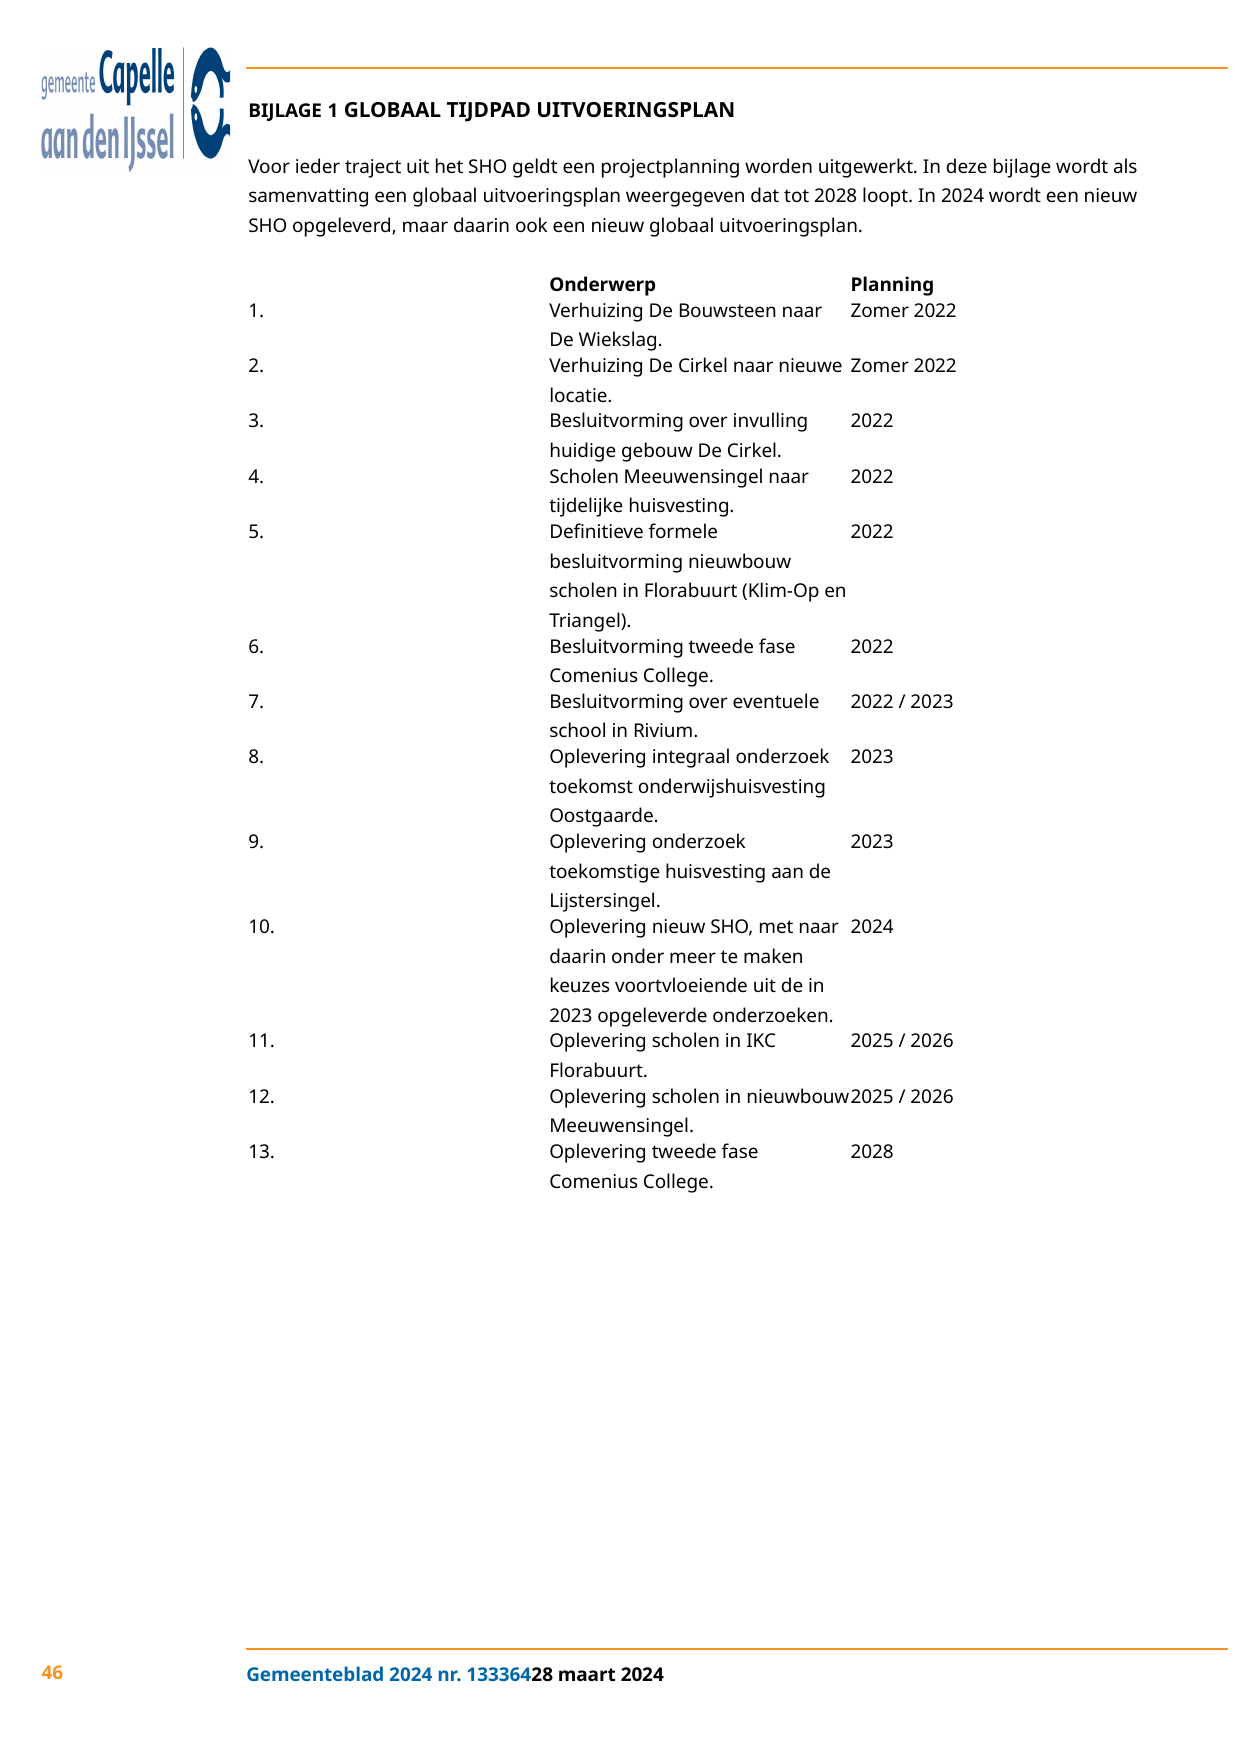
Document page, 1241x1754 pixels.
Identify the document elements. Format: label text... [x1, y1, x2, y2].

text BIJLAGE 1 GLOBAAL TIJDPAD UITVOERINGSPLAN [248, 95, 1152, 123]
table_header Planning [850, 271, 1152, 297]
table_cell Definitieve formele besluitvorming nieuwbouw scholen in Florabuurt (Klim-Op en Triangel). [549, 518, 850, 633]
table_cell Oplevering scholen in IKC Florabuurt. [549, 1028, 850, 1083]
table_cell 2025 / 2026 [850, 1083, 1152, 1138]
table_cell Zomer 2022 [850, 297, 1152, 352]
table_cell 4. [248, 463, 549, 518]
table_cell Zomer 2022 [850, 353, 1152, 408]
table_cell 1. [248, 297, 549, 352]
table_cell Oplevering nieuw SHO, met naar daarin onder meer te maken keuzes voortvloeiende uit de in 2023 opgeleverde onderzoeken. [549, 913, 850, 1028]
table_cell Scholen Meeuwensingel naar tijdelijke huisvesting. [549, 463, 850, 518]
table_cell 2022 / 2023 [850, 688, 1152, 743]
table_cell 2022 [850, 408, 1152, 463]
table_cell 2. [248, 353, 549, 408]
table_cell Besluitvorming over eventuele school in Rivium. [549, 688, 850, 743]
table_cell 10. [248, 913, 549, 1028]
table_cell 2023 [850, 828, 1152, 913]
table_cell 2024 [850, 913, 1152, 1028]
table_cell Oplevering integraal onderzoek toekomst onderwijshuisvesting Oostgaarde. [549, 744, 850, 828]
table_cell 2022 [850, 518, 1152, 633]
table_cell 7. [248, 688, 549, 743]
table_cell 9. [248, 828, 549, 913]
table_cell Oplevering tweede fase Comenius College. [549, 1138, 850, 1194]
text Voor ieder traject uit het SHO geldt een projectplanning worden uitgewerkt. In deze bijlage wordt als samenvatting een globaal uitvoeringsplan weergegeven dat tot 2028 loopt. In 2024 wordt een nieuw SHO opgeleverd, maar daarin ook een nieuw globaal uitvoeringsplan. [248, 153, 1152, 238]
table_cell 2022 [850, 463, 1152, 518]
table_cell 13. [248, 1138, 549, 1194]
table_cell 2023 [850, 744, 1152, 828]
table_cell 2028 [850, 1138, 1152, 1194]
table_cell 8. [248, 744, 549, 828]
table_cell 3. [248, 408, 549, 463]
table_cell Verhuizing De Cirkel naar nieuwe locatie. [549, 353, 850, 408]
table_cell 2025 / 2026 [850, 1028, 1152, 1083]
table_header [248, 271, 549, 297]
table_cell 11. [248, 1028, 549, 1083]
table_cell Oplevering onderzoek toekomstige huisvesting aan de Lijstersingel. [549, 828, 850, 913]
table_cell Verhuizing De Bouwsteen naar De Wiekslag. [549, 297, 850, 352]
table_cell 2022 [850, 633, 1152, 688]
table_cell Besluitvorming tweede fase Comenius College. [549, 633, 850, 688]
table_cell Oplevering scholen in nieuwbouw Meeuwensingel. [549, 1083, 850, 1138]
table_cell Besluitvorming over invulling huidige gebouw De Cirkel. [549, 408, 850, 463]
table_cell 6. [248, 633, 549, 688]
table_header Onderwerp [549, 271, 850, 297]
picture [41, 47, 231, 172]
table_cell 12. [248, 1083, 549, 1138]
table_cell 5. [248, 518, 549, 633]
